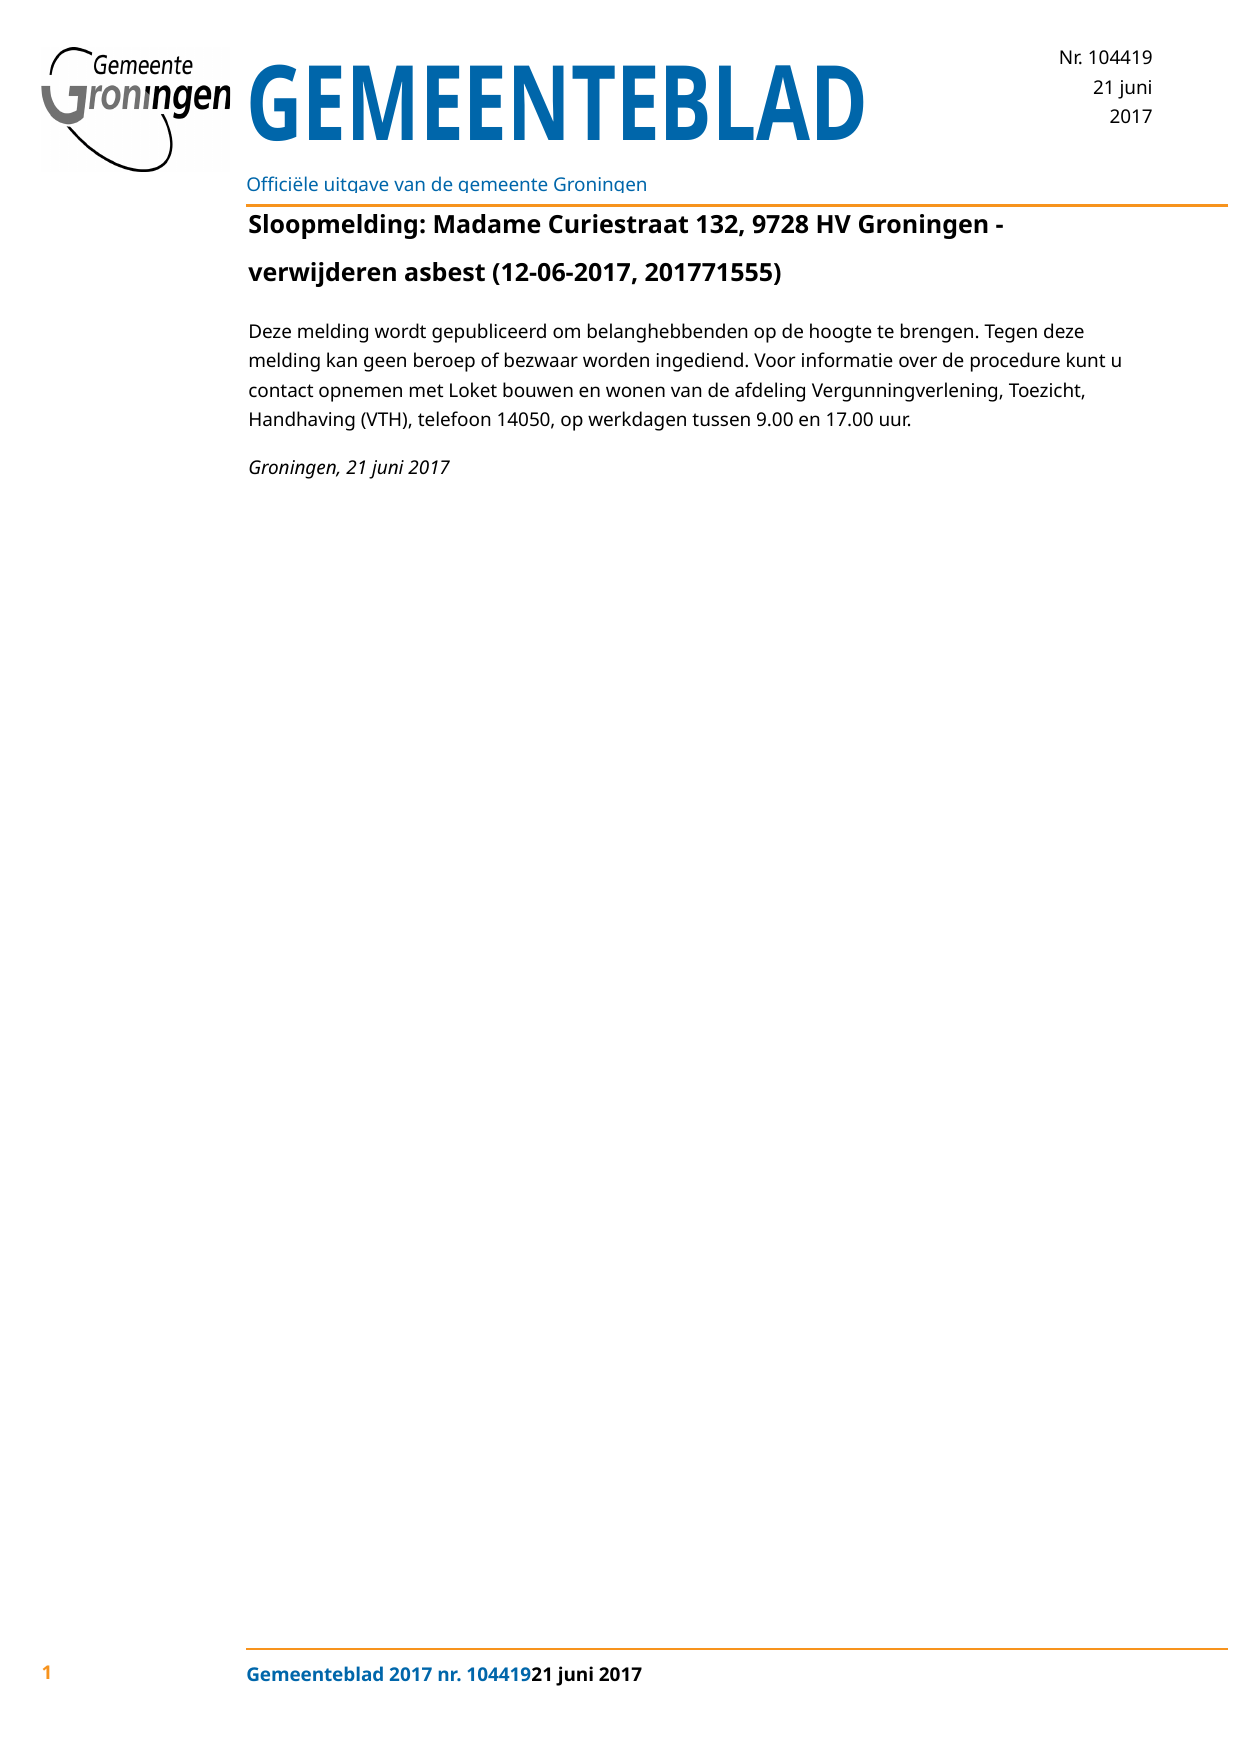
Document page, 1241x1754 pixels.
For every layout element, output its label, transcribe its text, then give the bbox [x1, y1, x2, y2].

text Groningen, 21 juni 2017 [248, 454, 1152, 480]
text Deze melding wordt gepubliceerd om belanghebbenden op de hoogte te brengen. Tegen deze melding kan geen beroep of bezwaar worden ingediend. Voor informatie over de procedure kunt u contact opnemen met Loket bouwen en wonen van de afdeling Vergunningverlening, Toezicht, Handhaving (VTH), telefoon 14050, op werkdagen tussen 9.00 en 17.00 uur. [248, 318, 1152, 432]
text Sloopmelding: Madame Curiestraat 132, 9728 HV Groningen - verwijderen asbest (12-06-2017, 201771555) [248, 207, 1152, 288]
picture [41, 47, 231, 172]
